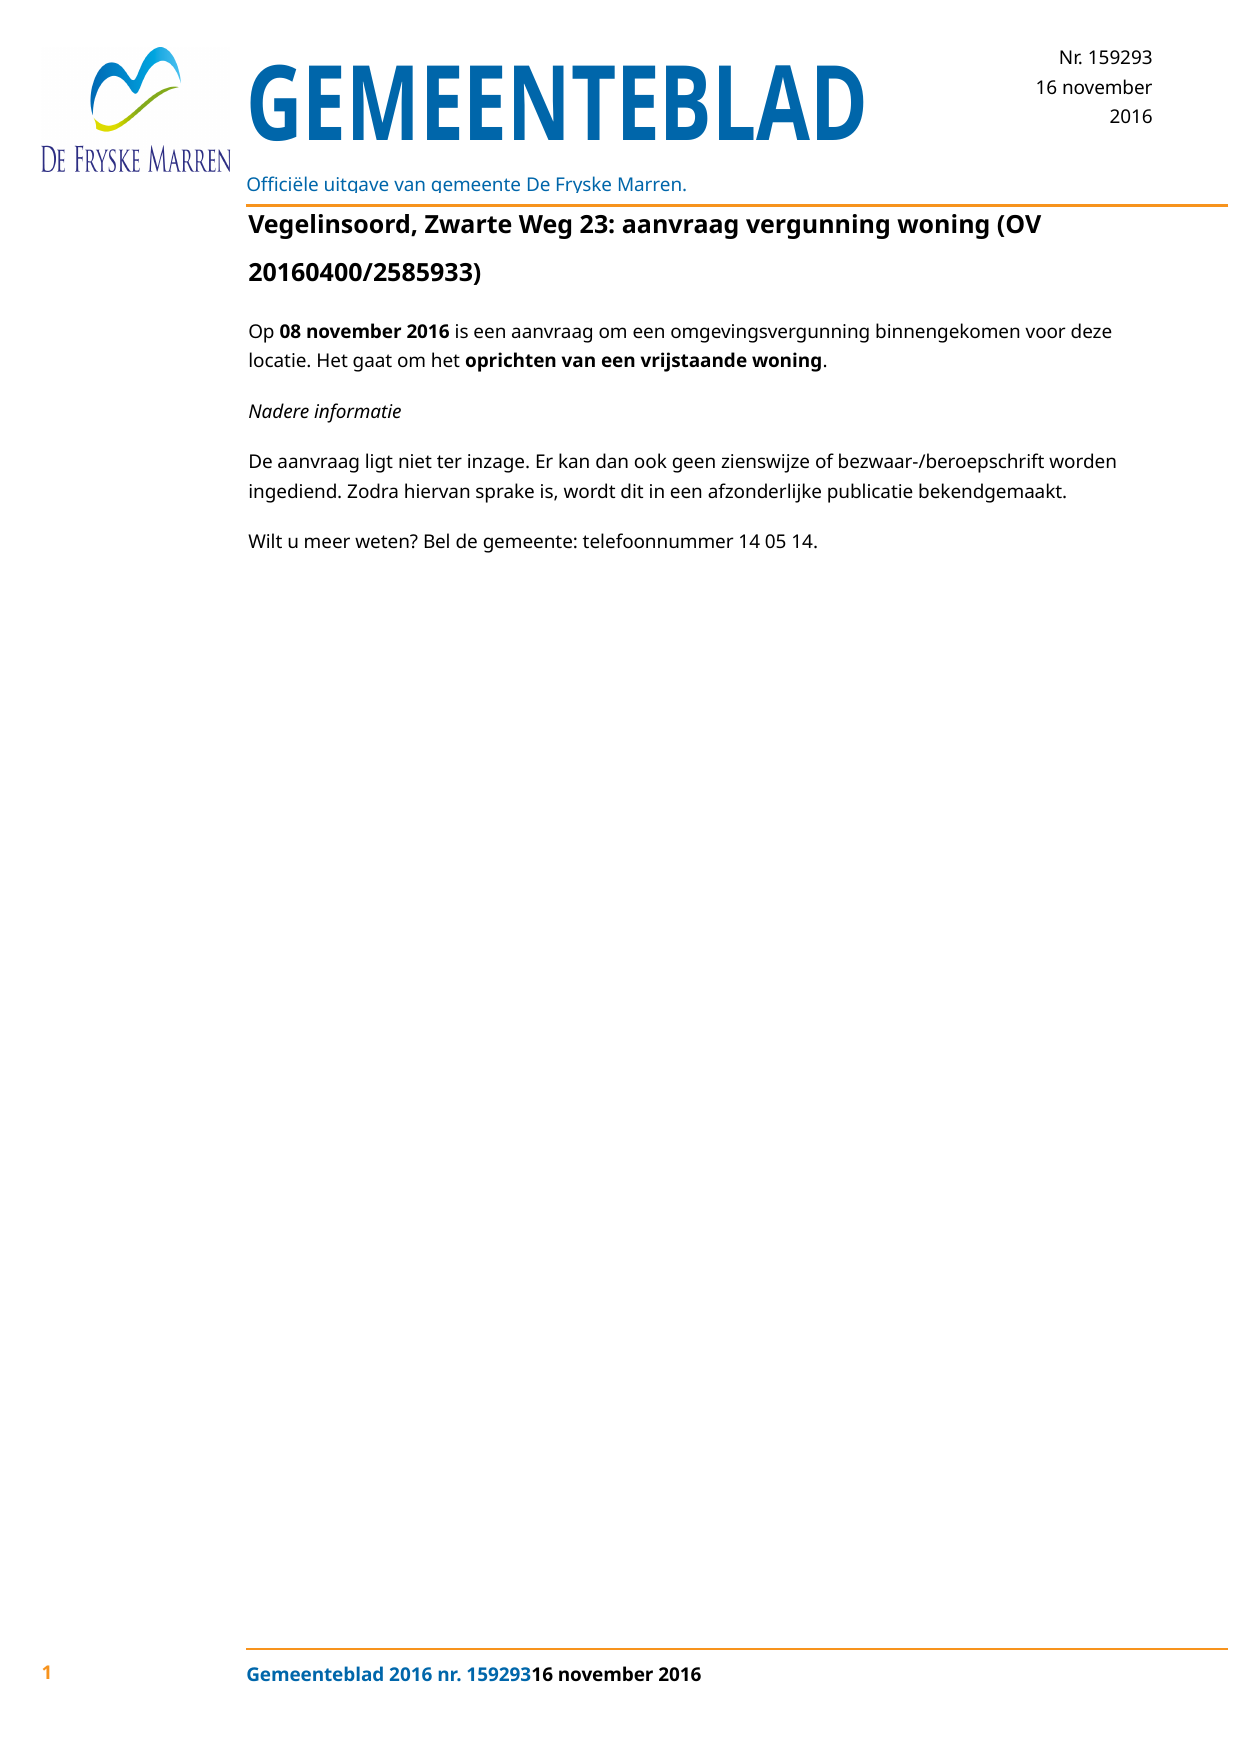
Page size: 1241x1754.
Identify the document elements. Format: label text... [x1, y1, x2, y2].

text Op 08 november 2016 is een aanvraag om een omgevingsvergunning binnengekomen voor deze locatie. Het gaat om het oprichten van een vrijstaande woning. [248, 318, 1152, 373]
text Wilt u meer weten? Bel de gemeente: telefoonnummer 14 05 14. [248, 528, 1152, 554]
text De aanvraag ligt niet ter inzage. Er kan dan ook geen zienswijze of bezwaar-/beroepschrift worden ingediend. Zodra hiervan sprake is, wordt dit in een afzonderlijke publicatie bekendgemaakt. [248, 448, 1152, 504]
text Vegelinsoord, Zwarte Weg 23: aanvraag vergunning woning (OV 20160400/2585933) [248, 207, 1152, 288]
text Nadere informatie [248, 398, 1152, 424]
picture [41, 47, 231, 172]
